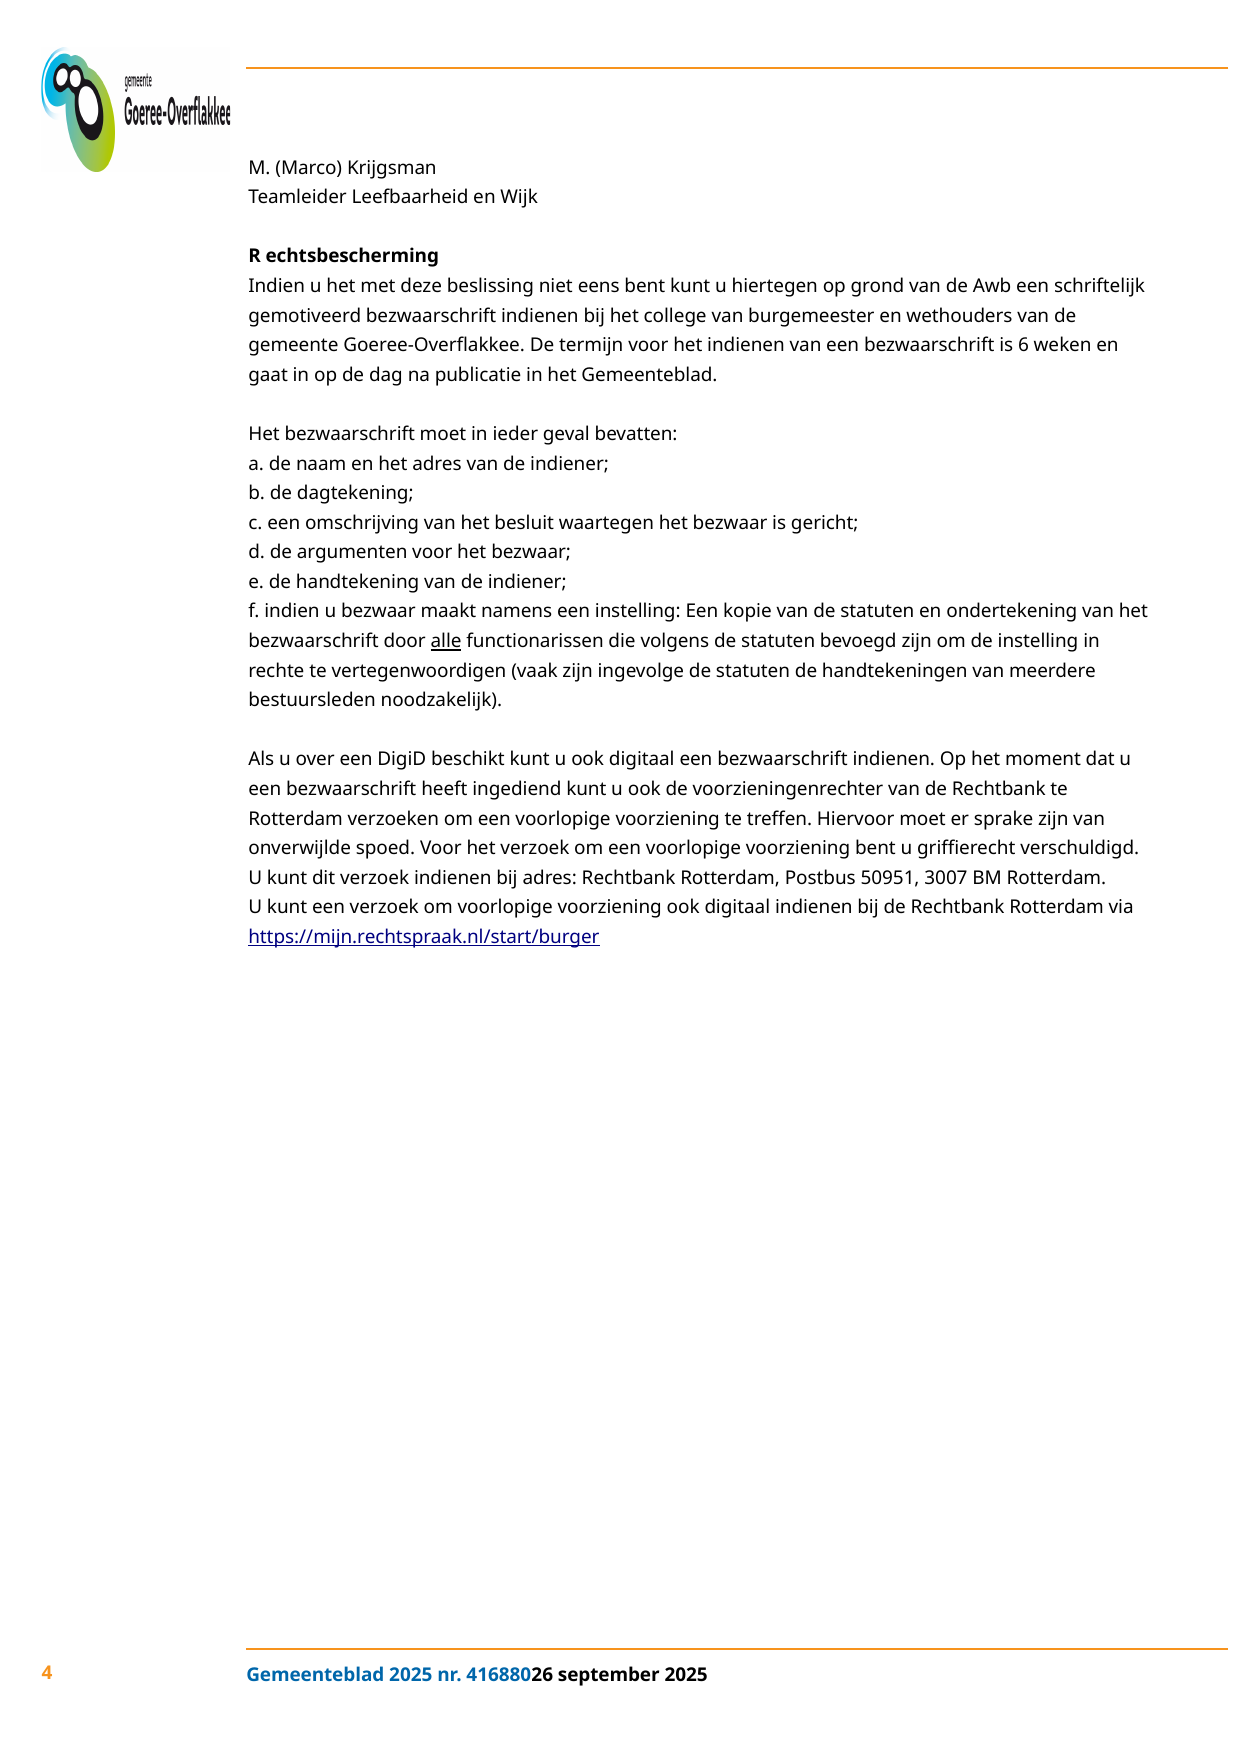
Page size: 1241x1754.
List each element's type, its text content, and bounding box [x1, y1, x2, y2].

text e. de handtekening van de indiener; [248, 568, 1152, 594]
text c. een omschrijving van het besluit waartegen het bezwaar is gericht; [248, 509, 1152, 535]
text R echtsbescherming [248, 243, 1152, 268]
text f. indien u bezwaar maakt namens een instelling: Een kopie van de statuten en ondertekening van het bezwaarschrift door alle functionarissen die volgens de statuten bevoegd zijn om de instelling in rechte te vertegenwoordigen (vaak zijn ingevolge de statuten de handtekeningen van meerdere bestuursleden noodzakelijk). [248, 598, 1152, 712]
text Indien u het met deze beslissing niet eens bent kunt u hiertegen op grond van de Awb een schriftelijk gemotiveerd bezwaarschrift indienen bij het college van burgemeester en wethouders van de gemeente Goeree-Overflakkee. De termijn voor het indienen van een bezwaarschrift is 6 weken en gaat in op de dag na publicatie in het Gemeenteblad. [248, 272, 1152, 387]
text M. (Marco) Krijgsman [248, 154, 1152, 180]
text a. de naam en het adres van de indiener; [248, 450, 1152, 476]
picture [41, 47, 231, 172]
text Als u over een DigiD beschikt kunt u ook digitaal een bezwaarschrift indienen. Op het moment dat u een bezwaarschrift heeft ingediend kunt u ook de voorzieningenrechter van de Rechtbank te Rotterdam verzoeken om een voorlopige voorziening te treffen. Hiervoor moet er sprake zijn van onverwijlde spoed. Voor het verzoek om een voorlopige voorziening bent u griffierecht verschuldigd. U kunt dit verzoek indienen bij adres: Rechtbank Rotterdam, Postbus 50951, 3007 BM Rotterdam. [248, 746, 1152, 890]
text d. de argumenten voor het bezwaar; [248, 538, 1152, 564]
text b. de dagtekening; [248, 479, 1152, 505]
text Het bezwaarschrift moet in ieder geval bevatten: [248, 420, 1152, 446]
text U kunt een verzoek om voorlopige voorziening ook digitaal indienen bij de Rechtbank Rotterdam via https://mijn.rechtspraak.nl/start/burger [248, 893, 1152, 949]
text Teamleider Leefbaarheid en Wijk [248, 183, 1152, 209]
